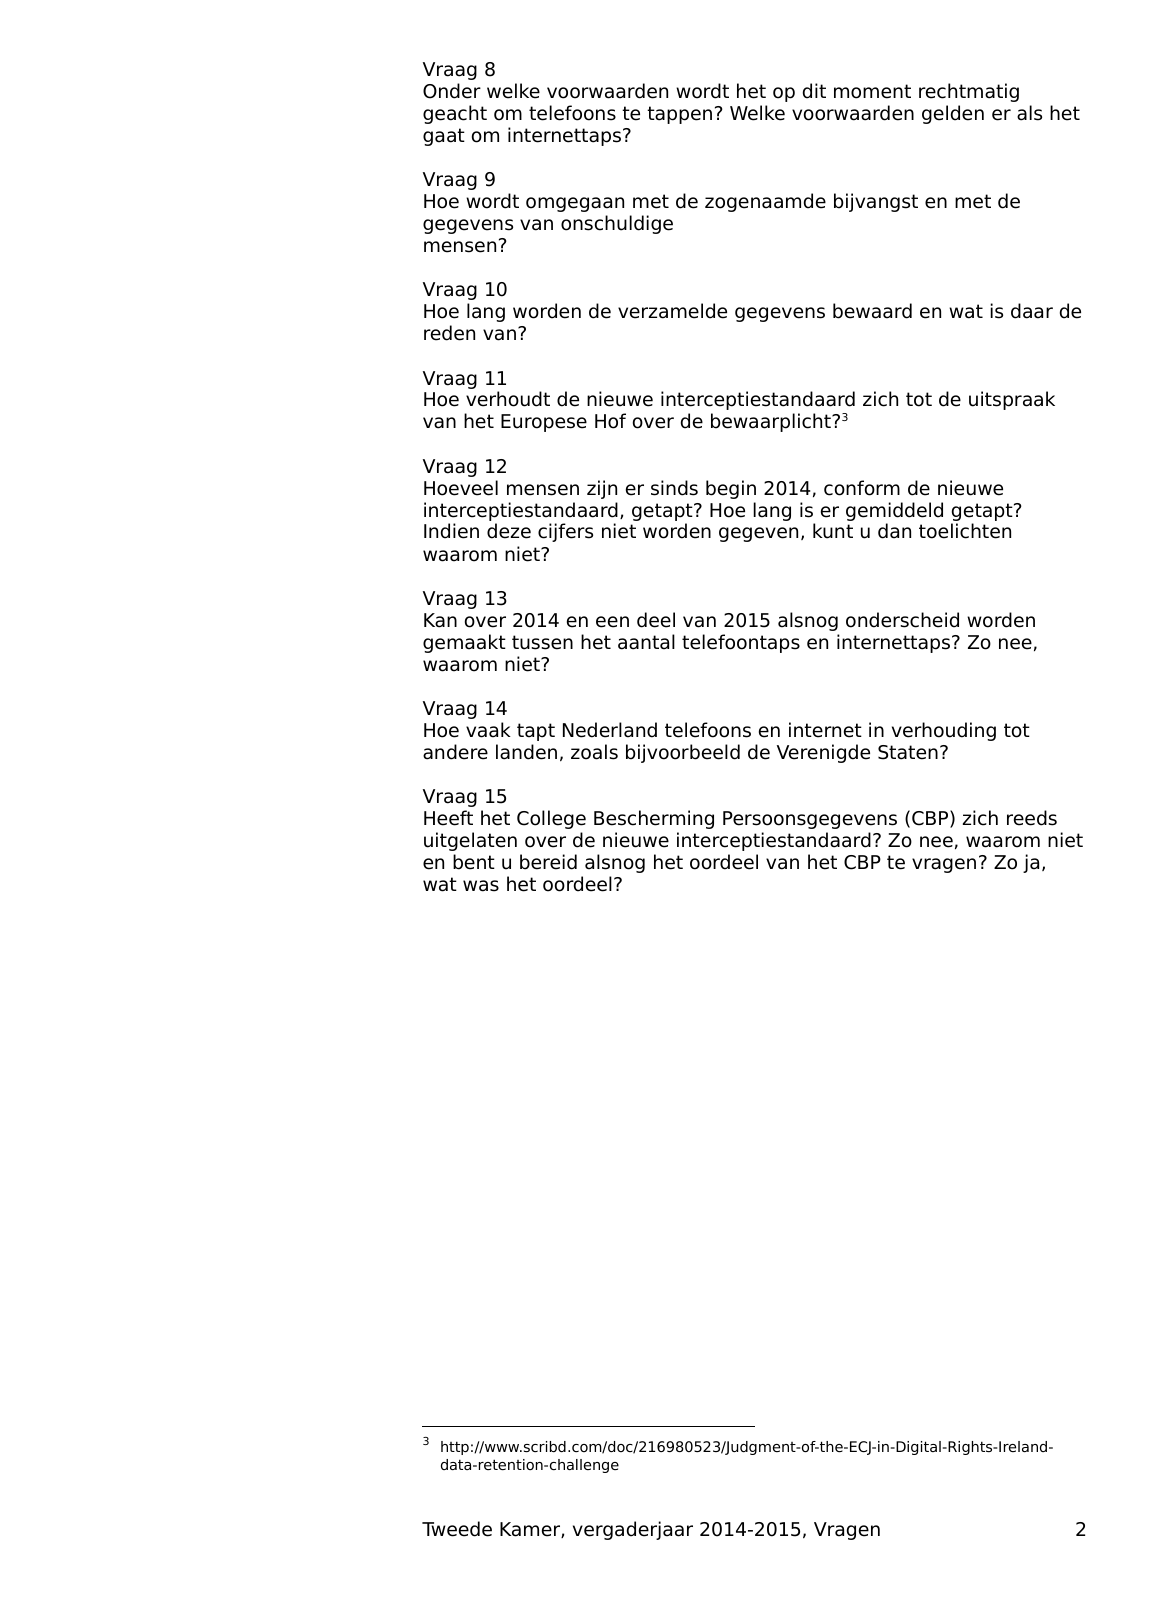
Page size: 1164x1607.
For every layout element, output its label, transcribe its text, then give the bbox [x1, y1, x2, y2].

text mensen? [422, 235, 1087, 257]
text Vraag 11 [422, 367, 1087, 389]
text Hoe lang worden de verzamelde gegevens bewaard en wat is daar de reden van? [422, 301, 1087, 345]
text Hoe wordt omgegaan met de zogenaamde bijvangst en met de gegevens van onschuldige [422, 191, 1087, 235]
text Vraag 12 [422, 456, 1087, 477]
text Onder welke voorwaarden wordt het op dit moment rechtmatig geacht om telefoons te tappen? Welke voorwaarden gelden er als het gaat om internettaps? [422, 81, 1087, 147]
text Heeft het College Bescherming Persoonsgegevens (CBP) zich reeds uitgelaten over de nieuwe interceptiestandaard? Zo nee, waarom niet en bent u bereid alsnog het oordeel van het CBP te vragen? Zo ja, wat was het oordeel? [422, 808, 1087, 896]
text Hoe vaak tapt Nederland telefoons en internet in verhouding tot andere landen, zoals bijvoorbeeld de Verenigde Staten? [422, 720, 1087, 764]
text Hoe verhoudt de nieuwe interceptiestandaard zich tot de uitspraak van het Europese Hof over de bewaarplicht? [422, 389, 1087, 433]
text Hoeveel mensen zijn er sinds begin 2014, conform de nieuwe interceptiestandaard, getapt? Hoe lang is er gemiddeld getapt? Indien deze cijfers niet worden gegeven, kunt u dan toelichten waarom niet? [422, 477, 1087, 565]
text Vraag 15 [422, 786, 1087, 808]
text Vraag 13 [422, 588, 1087, 609]
text Vraag 14 [422, 698, 1087, 720]
text http://www.scribd.com/doc/216980523/Judgment-of-the-ECJ-in-Digital-Rights-Ireland-data-retention-challenge [422, 1435, 1087, 1474]
text Vraag 10 [422, 279, 1087, 301]
text Vraag 9 [422, 169, 1087, 191]
text Vraag 8 [422, 59, 1087, 81]
text Kan over 2014 en een deel van 2015 alsnog onderscheid worden gemaakt tussen het aantal telefoontaps en internettaps? Zo nee, waarom niet? [422, 609, 1087, 676]
